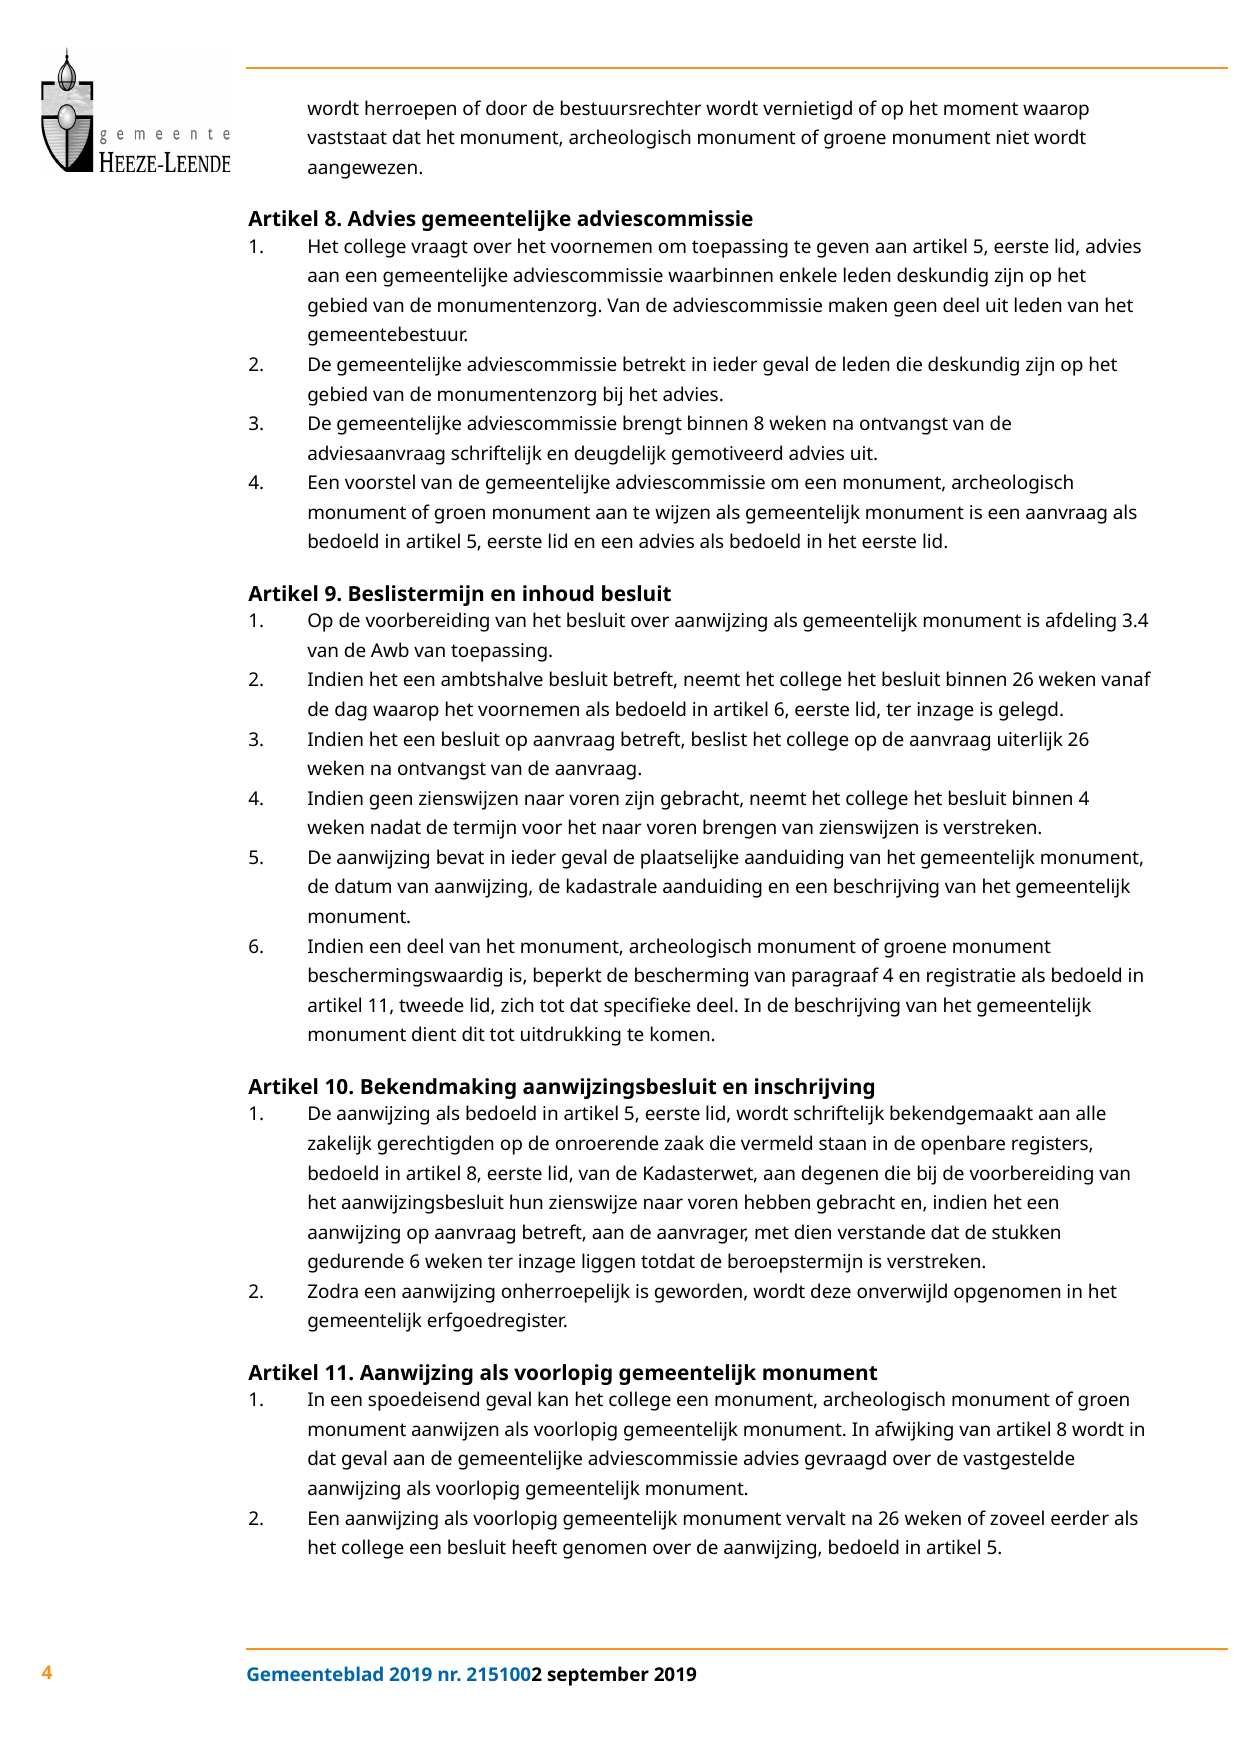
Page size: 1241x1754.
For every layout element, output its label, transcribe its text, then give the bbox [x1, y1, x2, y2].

list De aanwijzing als bedoeld in artikel 5, eerste lid, wordt schriftelijk bekendgemaakt aan alle zakelijk gerechtigden op de onroerende zaak die vermeld staan in de openbare registers, bedoeld in artikel 8, eerste lid, van de Kadasterwet, aan degenen die bij de voorbereiding van het aanwijzingsbesluit hun zienswijze naar voren hebben gebracht en, indien het een aanwijzing op aanvraag betreft, aan de aanvrager, met dien verstande dat de stukken gedurende 6 weken ter inzage liggen totdat de beroepstermijn is verstreken. [248, 1101, 1152, 1274]
list Zodra een aanwijzing onherroepelijk is geworden, wordt deze onverwijld opgenomen in het gemeentelijk erfgoedregister. [248, 1278, 1152, 1333]
list Indien het een besluit op aanvraag betreft, beslist het college op de aanvraag uiterlijk 26 weken na ontvangst van de aanvraag. [248, 726, 1152, 781]
list De gemeentelijke adviescommissie betrekt in ieder geval de leden die deskundig zijn op het gebied van de monumentenzorg bij het advies. [248, 351, 1152, 406]
list Indien geen zienswijzen naar voren zijn gebracht, neemt het college het besluit binnen 4 weken nadat de termijn voor het naar voren brengen van zienswijzen is verstreken. [248, 785, 1152, 840]
list Op de voorbereiding van het besluit over aanwijzing als gemeentelijk monument is afdeling 3.4 van de Awb van toepassing. [248, 607, 1152, 663]
list De aanwijzing bevat in ieder geval de plaatselijke aanduiding van het gemeentelijk monument, de datum van aanwijzing, de kadastrale aanduiding en een beschrijving van het gemeentelijk monument. [248, 844, 1152, 929]
text Artikel 8. Advies gemeentelijke adviescommissie [248, 204, 1152, 233]
list Indien een deel van het monument, archeologisch monument of groene monument beschermingswaardig is, beperkt de bescherming van paragraaf 4 en registratie als bedoeld in artikel 11, tweede lid, zich tot dat specifieke deel. In de beschrijving van het gemeentelijk monument dient dit tot uitdrukking te komen. [248, 933, 1152, 1047]
list Indien het een ambtshalve besluit betreft, neemt het college het besluit binnen 26 weken vanaf de dag waarop het voornemen als bedoeld in artikel 6, eerste lid, ter inzage is gelegd. [248, 667, 1152, 722]
text Artikel 11. Aanwijzing als voorlopig gemeentelijk monument [248, 1358, 1152, 1386]
list Een voorstel van de gemeentelijke adviescommissie om een monument, archeologisch monument of groen monument aan te wijzen als gemeentelijk monument is een aanvraag als bedoeld in artikel 5, eerste lid en een advies als bedoeld in het eerste lid. [248, 469, 1152, 554]
text Artikel 9. Beslistermijn en inhoud besluit [248, 579, 1152, 607]
list De gemeentelijke adviescommissie brengt binnen 8 weken na ontvangst van de adviesaanvraag schriftelijk en deugdelijk gemotiveerd advies uit. [248, 410, 1152, 466]
picture [41, 47, 231, 172]
list Een aanwijzing als voorlopig gemeentelijk monument vervalt na 26 weken of zoveel eerder als het college een besluit heeft genomen over de aanwijzing, bedoeld in artikel 5. [248, 1505, 1152, 1560]
list In een spoedeisend geval kan het college een monument, archeologisch monument of groen monument aanwijzen als voorlopig gemeentelijk monument. In afwijking van artikel 8 wordt in dat geval aan de gemeentelijke adviescommissie advies gevraagd over de vastgestelde aanwijzing als voorlopig gemeentelijk monument. [248, 1386, 1152, 1501]
list Het college vraagt over het voornemen om toepassing te geven aan artikel 5, eerste lid, advies aan een gemeentelijke adviescommissie waarbinnen enkele leden deskundig zijn op het gebied van de monumentenzorg. Van de adviescommissie maken geen deel uit leden van het gemeentebestuur. [248, 233, 1152, 347]
text Artikel 10. Bekendmaking aanwijzingsbesluit en inschrijving [248, 1072, 1152, 1101]
list wordt herroepen of door de bestuursrechter wordt vernietigd of op het moment waarop vaststaat dat het monument, archeologisch monument of groene monument niet wordt aangewezen. [248, 95, 1152, 180]
